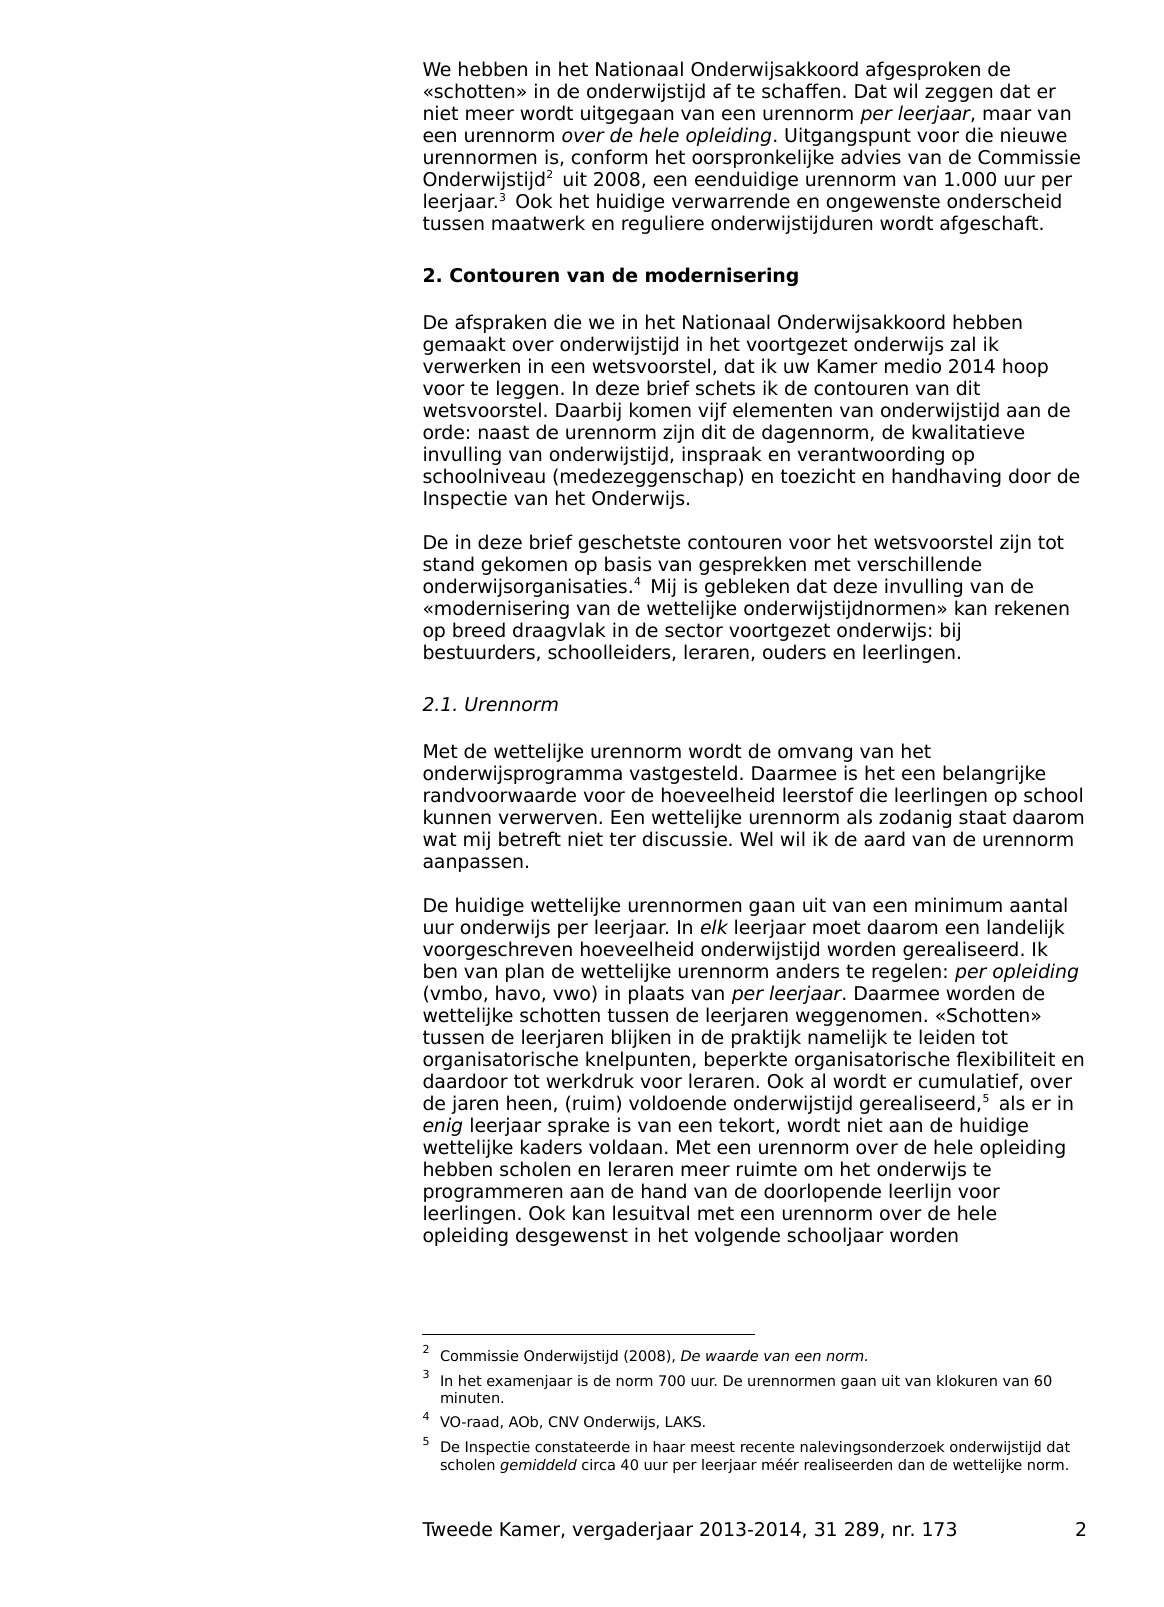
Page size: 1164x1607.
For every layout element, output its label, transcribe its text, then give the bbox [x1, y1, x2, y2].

text De huidige wettelijke urennormen gaan uit van een minimum aantal uur onderwijs per leerjaar. In elk leerjaar moet daarom een landelijk voorgeschreven hoeveelheid onderwijstijd worden gerealiseerd. Ik ben van plan de wettelijke urennorm anders te regelen: per opleiding (vmbo, havo, vwo) in plaats van per leerjaar. Daarmee worden de wettelijke schotten tussen de leerjaren weggenomen. «Schotten» tussen de leerjaren blijken in de praktijk namelijk te leiden tot organisatorische knelpunten, beperkte organisatorische flexibiliteit en daardoor tot werkdruk voor leraren. Ook al wordt er cumulatief, over de jaren heen, (ruim) voldoende onderwijstijd gerealiseerd, als er in enig leerjaar sprake is van een tekort, wordt niet aan de huidige wettelijke kaders voldaan. Met een urennorm over de hele opleiding hebben scholen en leraren meer ruimte om het onderwijs te programmeren aan de hand van de doorlopende leerlijn voor leerlingen. Ook kan lesuitval met een urennorm over de hele opleiding desgewenst in het volgende schooljaar worden [422, 895, 1087, 1246]
text Commissie Onderwijstijd (2008), De waarde van een norm. [422, 1343, 1087, 1366]
text VO-raad, AOb, CNV Onderwijs, LAKS. [422, 1410, 1087, 1432]
text In het examenjaar is de norm 700 uur. De urennormen gaan uit van klokuren van 60 minuten. [422, 1368, 1087, 1407]
subtitle 2.1. Urennorm [422, 694, 1087, 716]
text We hebben in het Nationaal Onderwijsakkoord afgesproken de «schotten» in de onderwijstijd af te schaffen. Dat wil zeggen dat er niet meer wordt uitgegaan van een urennorm per leerjaar, maar van een urennorm over de hele opleiding. Uitgangspunt voor die nieuwe urennormen is, conform het oorspronkelijke advies van de Commissie Onderwijstijd uit 2008, een eenduidige urennorm van 1.000 uur per leerjaar. Ook het huidige verwarrende en ongewenste onderscheid tussen maatwerk en reguliere onderwijstijduren wordt afgeschaft. [422, 59, 1087, 235]
text Met de wettelijke urennorm wordt de omvang van het onderwijsprogramma vastgesteld. Daarmee is het een belangrijke randvoorwaarde voor de hoeveelheid leerstof die leerlingen op school kunnen verwerven. Een wettelijke urennorm als zodanig staat daarom wat mij betreft niet ter discussie. Wel wil ik de aard van de urennorm aanpassen. [422, 741, 1087, 873]
text De Inspectie constateerde in haar meest recente nalevingsonderzoek onderwijstijd dat scholen gemiddeld circa 40 uur per leerjaar méér realiseerden dan de wettelijke norm. [422, 1435, 1087, 1474]
text De in deze brief geschetste contouren voor het wetsvoorstel zijn tot stand gekomen op basis van gesprekken met verschillende onderwijsorganisaties. Mij is gebleken dat deze invulling van de «modernisering van de wettelijke onderwijstijdnormen» kan rekenen op breed draagvlak in de sector voortgezet onderwijs: bij bestuurders, schoolleiders, leraren, ouders en leerlingen. [422, 532, 1087, 664]
text De afspraken die we in het Nationaal Onderwijsakkoord hebben gemaakt over onderwijstijd in het voortgezet onderwijs zal ik verwerken in een wetsvoorstel, dat ik uw Kamer medio 2014 hoop voor te leggen. In deze brief schets ik de contouren van dit wetsvoorstel. Daarbij komen vijf elementen van onderwijstijd aan de orde: naast de urennorm zijn dit de dagennorm, de kwalitatieve invulling van onderwijstijd, inspraak en verantwoording op schoolniveau (medezeggenschap) en toezicht en handhaving door de Inspectie van het Onderwijs. [422, 312, 1087, 510]
subtitle 2. Contouren van de modernisering [422, 265, 1087, 287]
